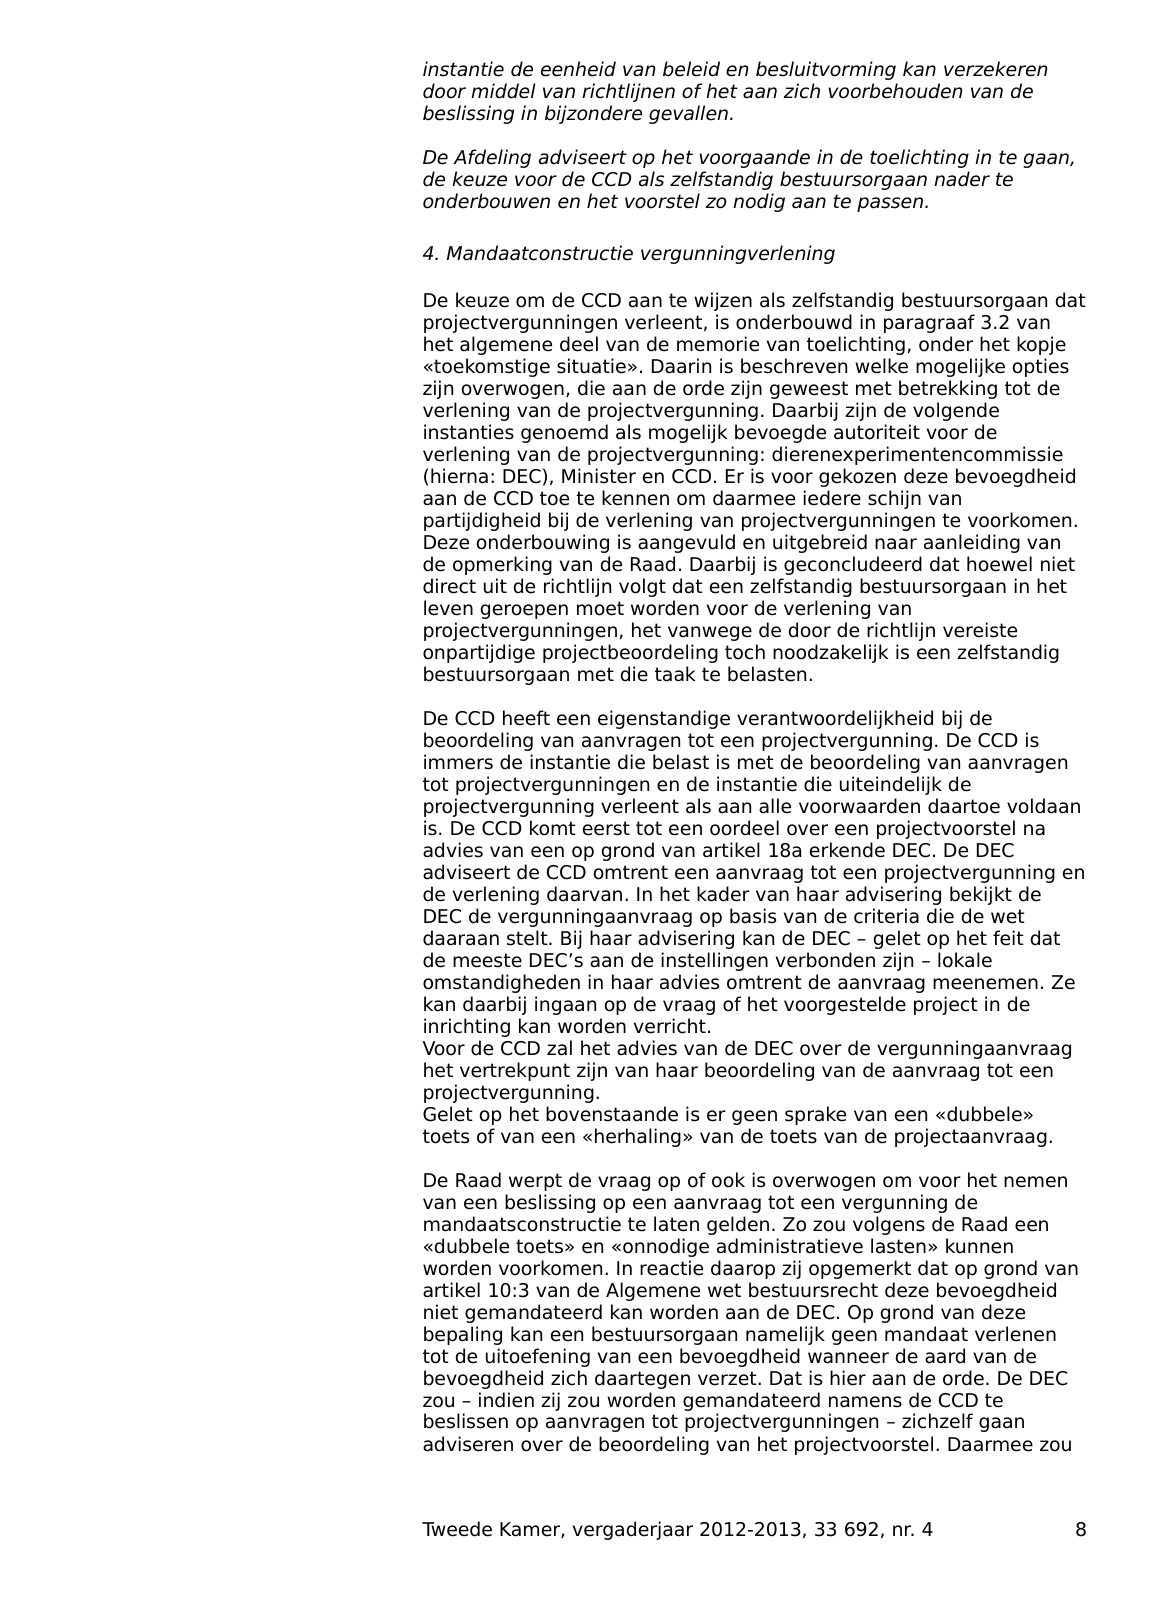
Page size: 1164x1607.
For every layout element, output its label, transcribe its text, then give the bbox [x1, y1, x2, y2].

text De Raad werpt de vraag op of ook is overwogen om voor het nemen van een beslissing op een aanvraag tot een vergunning de mandaatsconstructie te laten gelden. Zo zou volgens de Raad een «dubbele toets» en «onnodige administratieve lasten» kunnen worden voorkomen. In reactie daarop zij opgemerkt dat op grond van artikel 10:3 van de Algemene wet bestuursrecht deze bevoegdheid niet gemandateerd kan worden aan de DEC. Op grond van deze bepaling kan een bestuursorgaan namelijk geen mandaat verlenen tot de uitoefening van een bevoegdheid wanneer de aard van de bevoegdheid zich daartegen verzet. Dat is hier aan de orde. De DEC zou – indien zij zou worden gemandateerd namens de CCD te beslissen op aanvragen tot projectvergunningen – zichzelf gaan adviseren over de beoordeling van het projectvoorstel. Daarmee zou [422, 1170, 1087, 1455]
text instantie de eenheid van beleid en besluitvorming kan verzekeren door middel van richtlijnen of het aan zich voorbehouden van de beslissing in bijzondere gevallen. [422, 59, 1087, 125]
subtitle 4. Mandaatconstructie vergunningverlening [422, 243, 1087, 265]
text Gelet op het bovenstaande is er geen sprake van een «dubbele» toets of van een «herhaling» van de toets van de projectaanvraag. [422, 1103, 1087, 1147]
text De keuze om de CCD aan te wijzen als zelfstandig bestuursorgaan dat projectvergunningen verleent, is onderbouwd in paragraaf 3.2 van het algemene deel van de memorie van toelichting, onder het kopje «toekomstige situatie». Daarin is beschreven welke mogelijke opties zijn overwogen, die aan de orde zijn geweest met betrekking tot de verlening van de projectvergunning. Daarbij zijn de volgende instanties genoemd als mogelijk bevoegde autoriteit voor de verlening van de projectvergunning: dierenexperimentencommissie (hierna: DEC), Minister en CCD. Er is voor gekozen deze bevoegdheid aan de CCD toe te kennen om daarmee iedere schijn van partijdigheid bij de verlening van projectvergunningen te voorkomen. Deze onderbouwing is aangevuld en uitgebreid naar aanleiding van de opmerking van de Raad. Daarbij is geconcludeerd dat hoewel niet direct uit de richtlijn volgt dat een zelfstandig bestuursorgaan in het leven geroepen moet worden voor de verlening van projectvergunningen, het vanwege de door de richtlijn vereiste onpartijdige projectbeoordeling toch noodzakelijk is een zelfstandig bestuursorgaan met die taak te belasten. [422, 290, 1087, 686]
text Voor de CCD zal het advies van de DEC over de vergunningaanvraag het vertrekpunt zijn van haar beoordeling van de aanvraag tot een projectvergunning. [422, 1038, 1087, 1103]
text De CCD heeft een eigenstandige verantwoordelijkheid bij de beoordeling van aanvragen tot een projectvergunning. De CCD is immers de instantie die belast is met de beoordeling van aanvragen tot projectvergunningen en de instantie die uiteindelijk de projectvergunning verleent als aan alle voorwaarden daartoe voldaan is. De CCD komt eerst tot een oordeel over een projectvoorstel na advies van een op grond van artikel 18a erkende DEC. De DEC adviseert de CCD omtrent een aanvraag tot een projectvergunning en de verlening daarvan. In het kader van haar advisering bekijkt de DEC de vergunningaanvraag op basis van de criteria die de wet daaraan stelt. Bij haar advisering kan de DEC – gelet op het feit dat de meeste DEC’s aan de instellingen verbonden zijn – lokale omstandigheden in haar advies omtrent de aanvraag meenemen. Ze kan daarbij ingaan op de vraag of het voorgestelde project in de inrichting kan worden verricht. [422, 708, 1087, 1038]
text De Afdeling adviseert op het voorgaande in de toelichting in te gaan, de keuze voor de CCD als zelfstandig bestuursorgaan nader te onderbouwen en het voorstel zo nodig aan te passen. [422, 147, 1087, 213]
